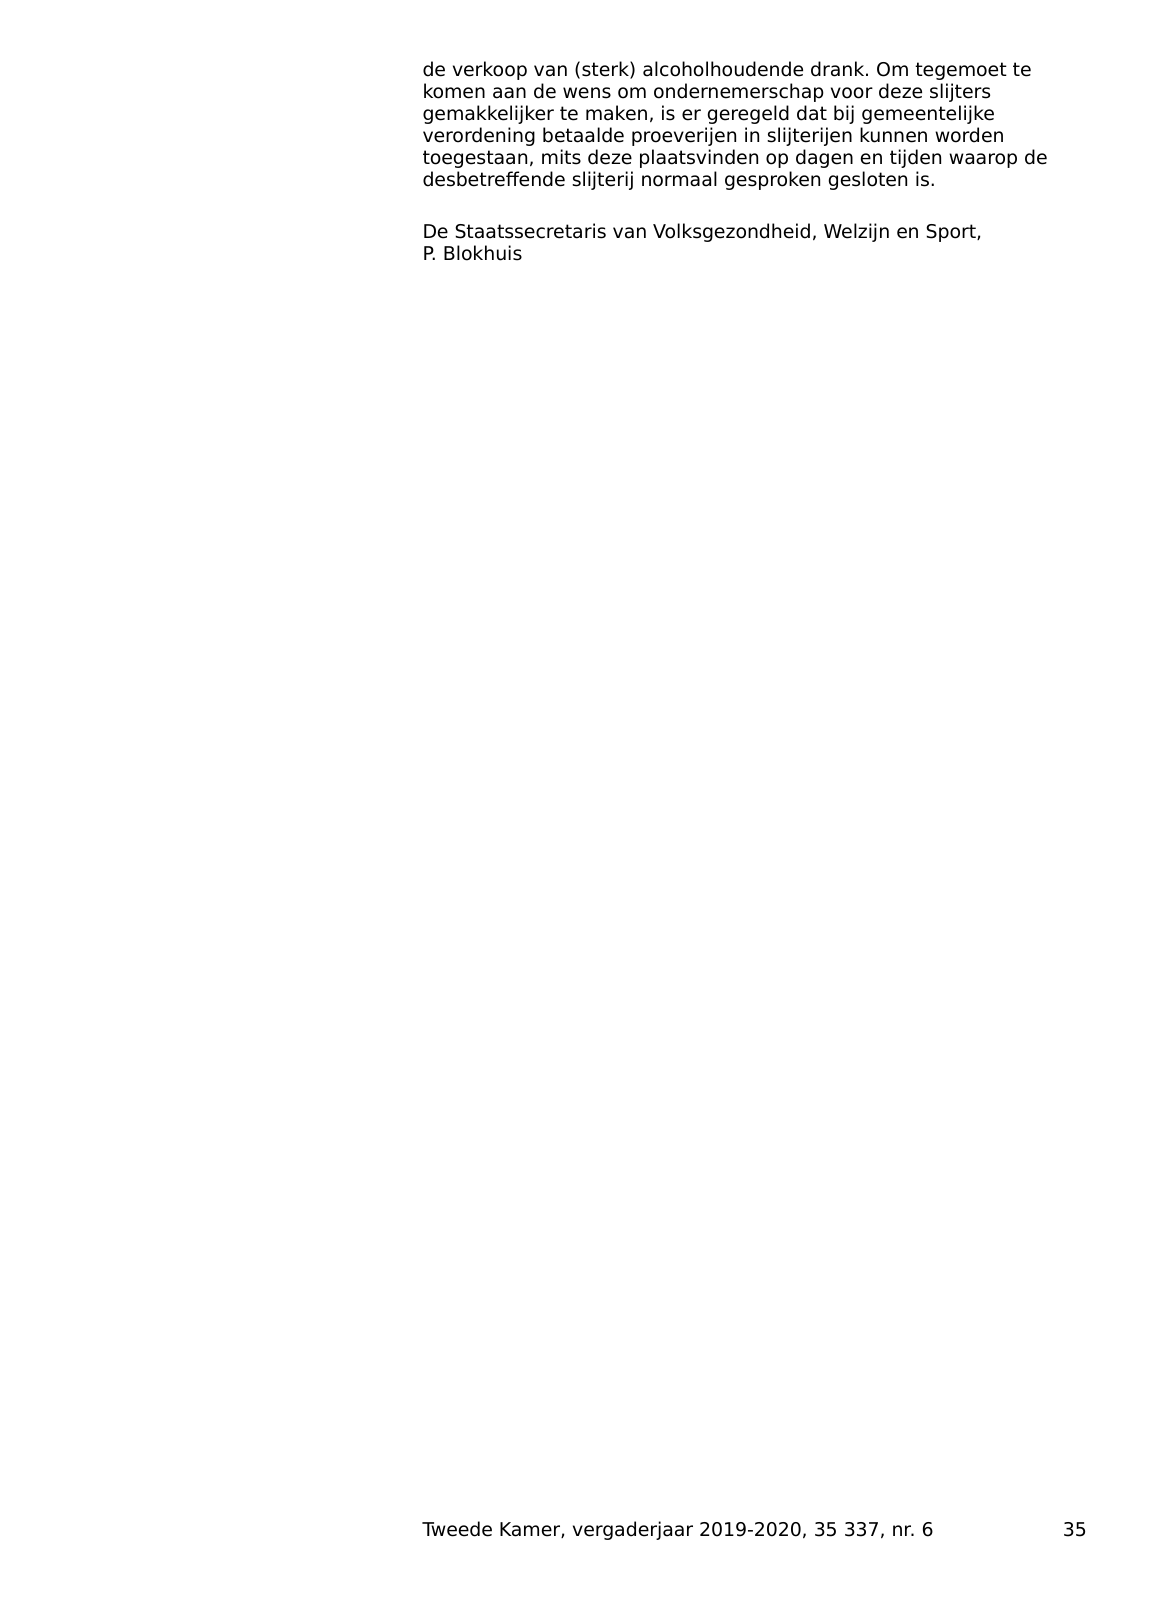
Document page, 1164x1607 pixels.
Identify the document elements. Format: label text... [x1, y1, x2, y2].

text de verkoop van (sterk) alcoholhoudende drank. Om tegemoet te komen aan de wens om ondernemerschap voor deze slijters gemakkelijker te maken, is er geregeld dat bij gemeentelijke verordening betaalde proeverijen in slijterijen kunnen worden toegestaan, mits deze plaatsvinden op dagen en tijden waarop de desbetreffende slijterij normaal gesproken gesloten is. [422, 59, 1087, 191]
text De Staatssecretaris van Volksgezondheid, Welzijn en Sport, P. Blokhuis [422, 221, 1087, 265]
